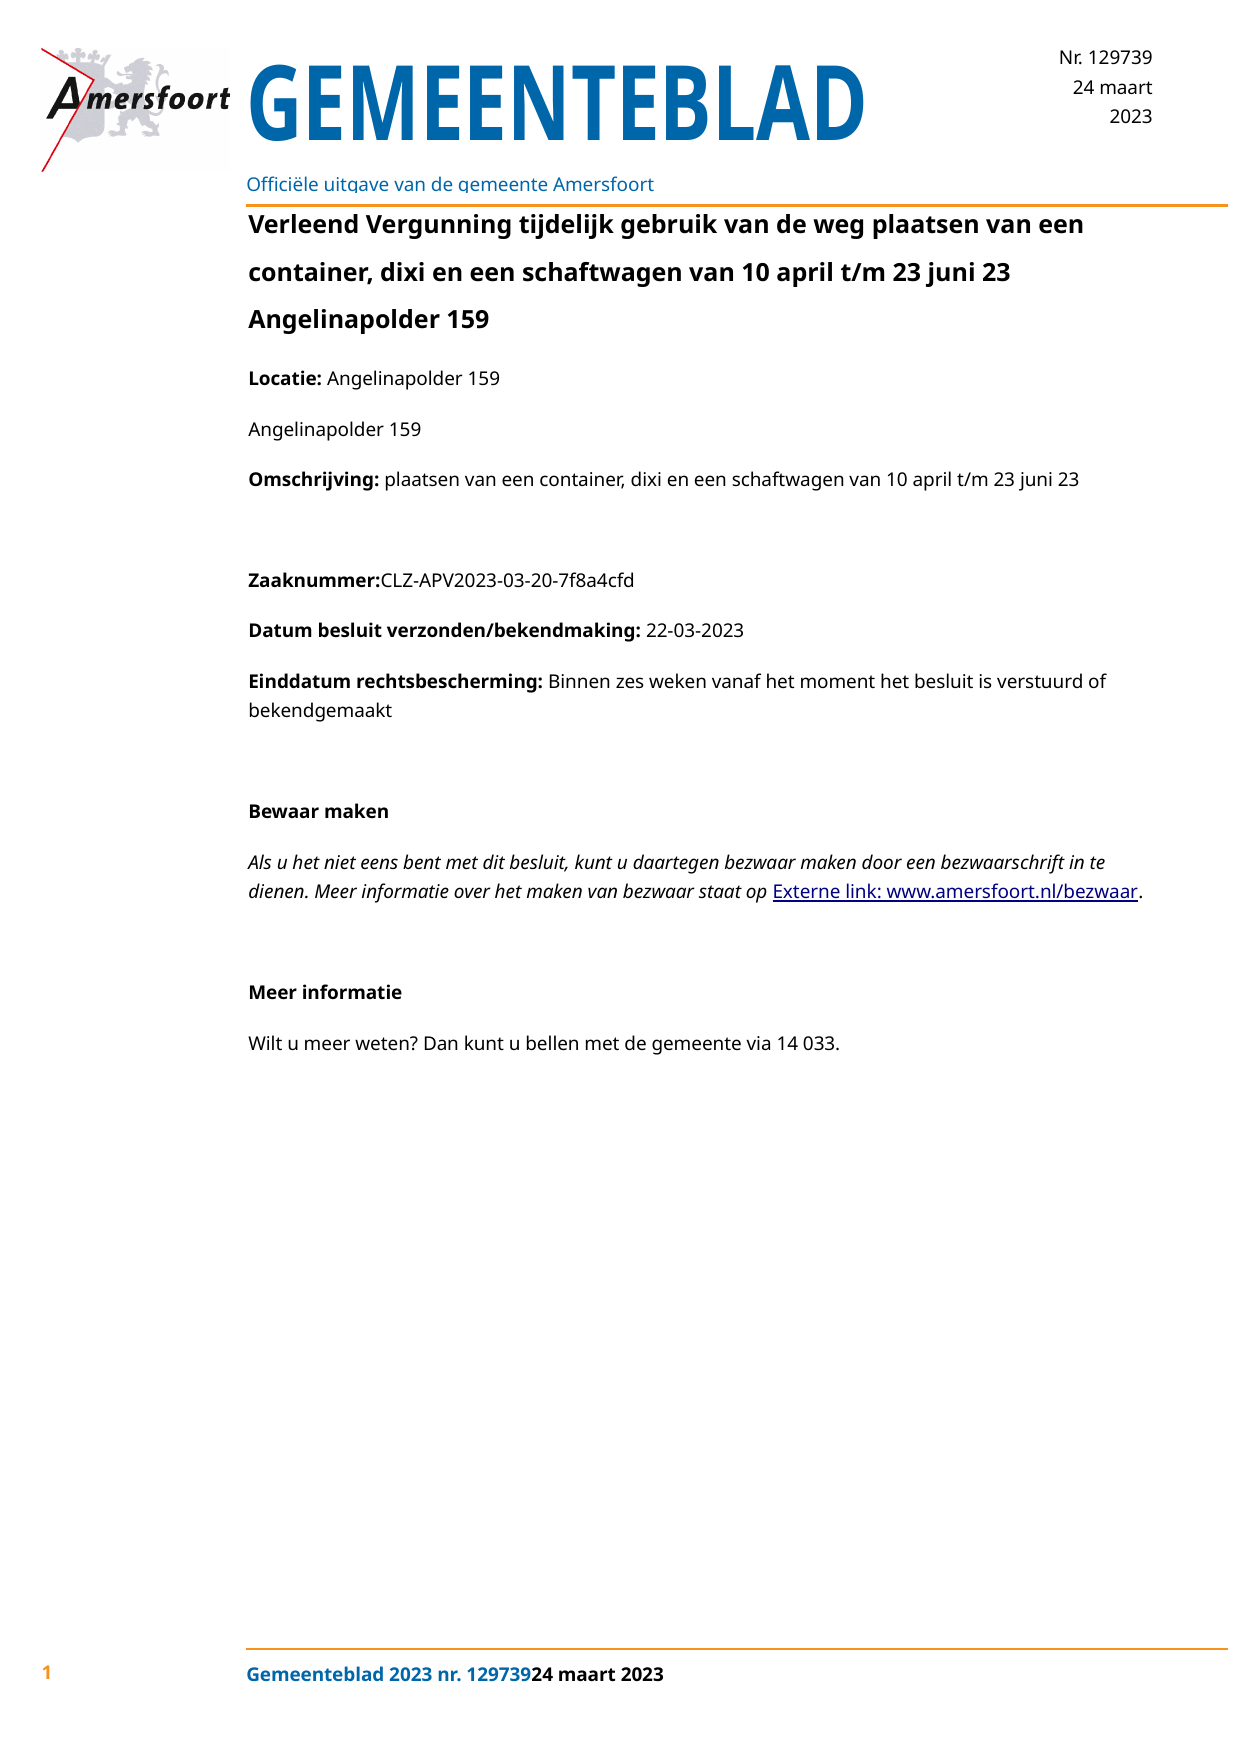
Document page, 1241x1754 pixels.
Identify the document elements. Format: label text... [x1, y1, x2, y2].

text Angelinapolder 159 [248, 416, 1152, 442]
text Meer informatie [248, 979, 1152, 1005]
text Datum besluit verzonden/bekendmaking: 22-03-2023 [248, 618, 1152, 643]
text Als u het niet eens bent met dit besluit, kunt u daartegen bezwaar maken door een bezwaarschrift in te dienen. Meer informatie over het maken van bezwaar staat op Externe link: www.amersfoort.nl/bezwaar. [248, 849, 1152, 904]
text Zaaknummer:CLZ-APV2023-03-20-7f8a4cfd [248, 567, 1152, 593]
text Locatie: Angelinapolder 159 [248, 366, 1152, 391]
text Verleend Vergunning tijdelijk gebruik van de weg plaatsen van een container, dixi en een schaftwagen van 10 april t/m 23 juni 23 Angelinapolder 159 [248, 207, 1152, 336]
text Einddatum rechtsbescherming: Binnen zes weken vanaf het moment het besluit is verstuurd of bekendgemaakt [248, 668, 1152, 723]
picture [41, 47, 231, 172]
text Omschrijving: plaatsen van een container, dixi en een schaftwagen van 10 april t/m 23 juni 23 [248, 466, 1152, 492]
text Bewaar maken [248, 798, 1152, 824]
text Wilt u meer weten? Dan kunt u bellen met de gemeente via 14 033. [248, 1030, 1152, 1055]
